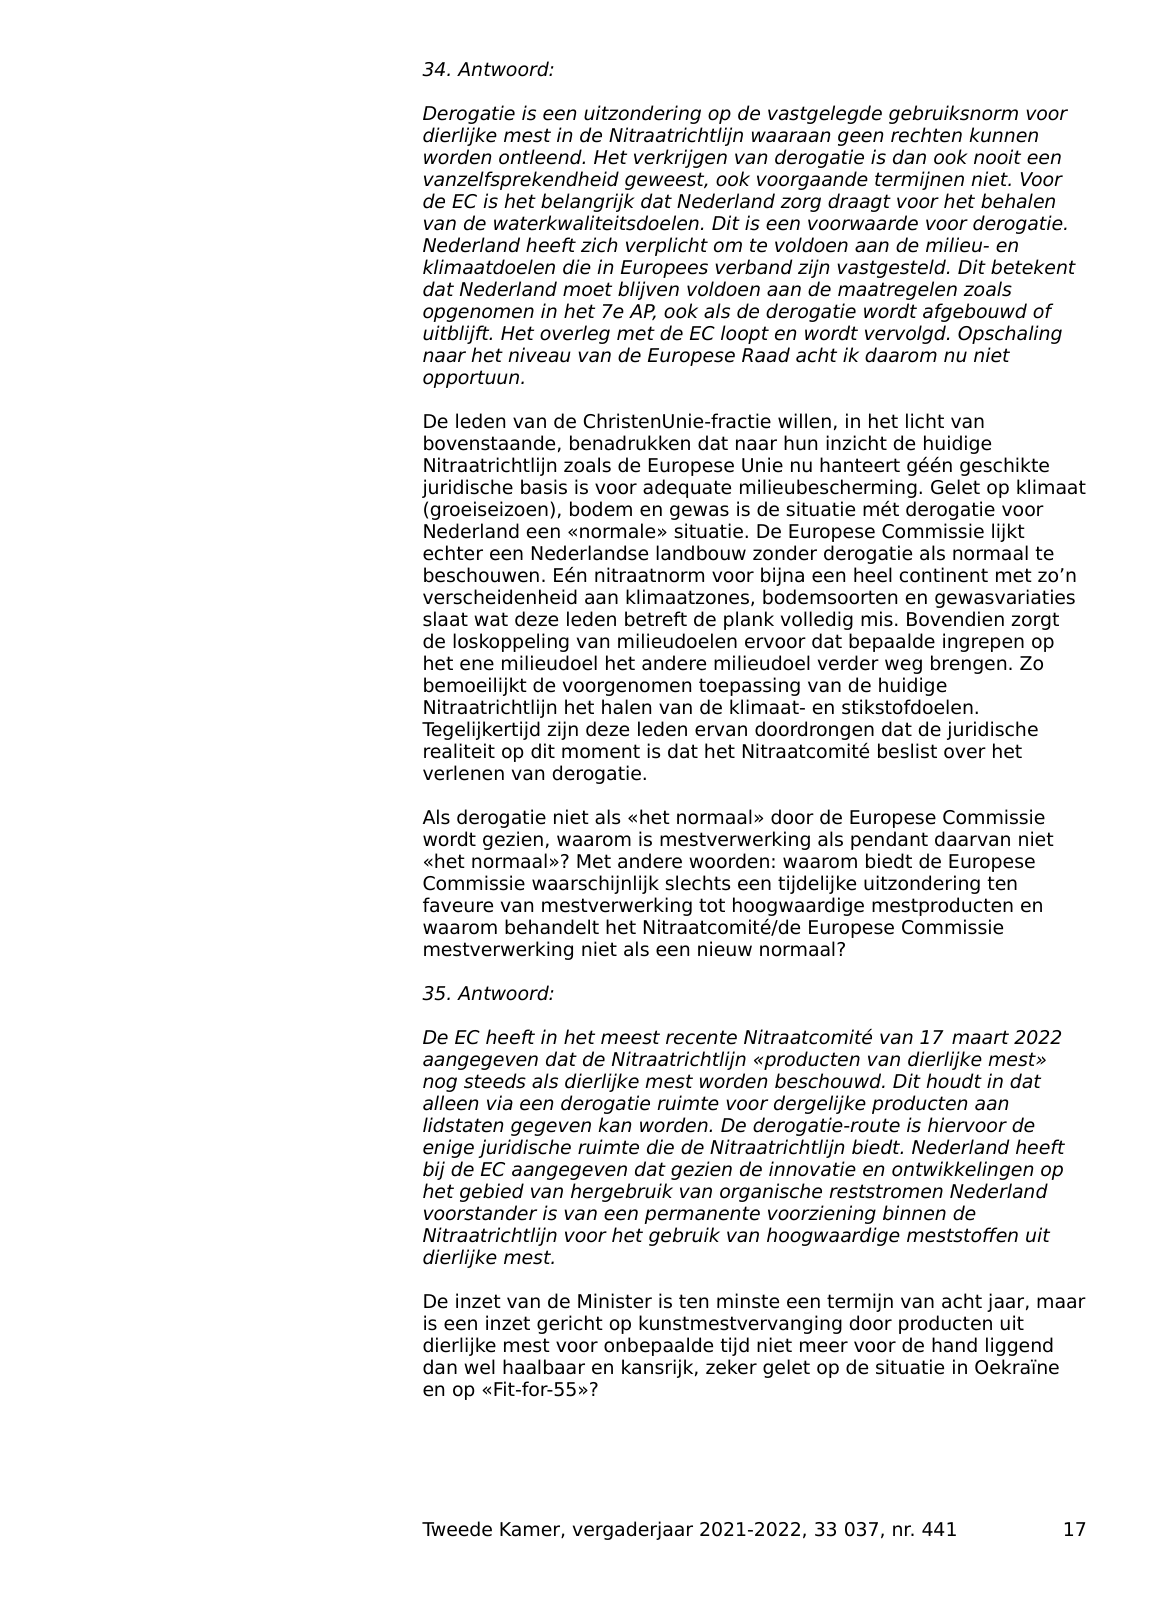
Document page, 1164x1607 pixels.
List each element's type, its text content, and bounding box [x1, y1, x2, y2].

text Als derogatie niet als «het normaal» door de Europese Commissie wordt gezien, waarom is mestverwerking als pendant daarvan niet «het normaal»? Met andere woorden: waarom biedt de Europese Commissie waarschijnlijk slechts een tijdelijke uitzondering ten faveure van mestverwerking tot hoogwaardige mestproducten en waarom behandelt het Nitraatcomité/de Europese Commissie mestverwerking niet als een nieuw normaal? [422, 807, 1087, 961]
text De EC heeft in het meest recente Nitraatcomité van 17 maart 2022 aangegeven dat de Nitraatrichtlijn «producten van dierlijke mest» nog steeds als dierlijke mest worden beschouwd. Dit houdt in dat alleen via een derogatie ruimte voor dergelijke producten aan lidstaten gegeven kan worden. De derogatie-route is hiervoor de enige juridische ruimte die de Nitraatrichtlijn biedt. Nederland heeft bij de EC aangegeven dat gezien de innovatie en ontwikkelingen op het gebied van hergebruik van organische reststromen Nederland voorstander is van een permanente voorziening binnen de Nitraatrichtlijn voor het gebruik van hoogwaardige meststoffen uit dierlijke mest. [422, 1027, 1087, 1269]
subtitle 35. Antwoord: [422, 983, 1087, 1005]
text De inzet van de Minister is ten minste een termijn van acht jaar, maar is een inzet gericht op kunstmestvervanging door producten uit dierlijke mest voor onbepaalde tijd niet meer voor de hand liggend dan wel haalbaar en kansrijk, zeker gelet op de situatie in Oekraïne en op «Fit-for-55»? [422, 1291, 1087, 1401]
subtitle 34. Antwoord: [422, 59, 1087, 81]
text Derogatie is een uitzondering op de vastgelegde gebruiksnorm voor dierlijke mest in de Nitraatrichtlijn waaraan geen rechten kunnen worden ontleend. Het verkrijgen van derogatie is dan ook nooit een vanzelfsprekendheid geweest, ook voorgaande termijnen niet. Voor de EC is het belangrijk dat Nederland zorg draagt voor het behalen van de waterkwaliteitsdoelen. Dit is een voorwaarde voor derogatie. Nederland heeft zich verplicht om te voldoen aan de milieu- en klimaatdoelen die in Europees verband zijn vastgesteld. Dit betekent dat Nederland moet blijven voldoen aan de maatregelen zoals opgenomen in het 7e AP, ook als de derogatie wordt afgebouwd of uitblijft. Het overleg met de EC loopt en wordt vervolgd. Opschaling naar het niveau van de Europese Raad acht ik daarom nu niet opportuun. [422, 103, 1087, 389]
text De leden van de ChristenUnie-fractie willen, in het licht van bovenstaande, benadrukken dat naar hun inzicht de huidige Nitraatrichtlijn zoals de Europese Unie nu hanteert géén geschikte juridische basis is voor adequate milieubescherming. Gelet op klimaat (groeiseizoen), bodem en gewas is de situatie mét derogatie voor Nederland een «normale» situatie. De Europese Commissie lijkt echter een Nederlandse landbouw zonder derogatie als normaal te beschouwen. Eén nitraatnorm voor bijna een heel continent met zo’n verscheidenheid aan klimaatzones, bodemsoorten en gewasvariaties slaat wat deze leden betreft de plank volledig mis. Bovendien zorgt de loskoppeling van milieudoelen ervoor dat bepaalde ingrepen op het ene milieudoel het andere milieudoel verder weg brengen. Zo bemoeilijkt de voorgenomen toepassing van de huidige Nitraatrichtlijn het halen van de klimaat- en stikstofdoelen. Tegelijkertijd zijn deze leden ervan doordrongen dat de juridische realiteit op dit moment is dat het Nitraatcomité beslist over het verlenen van derogatie. [422, 411, 1087, 785]
